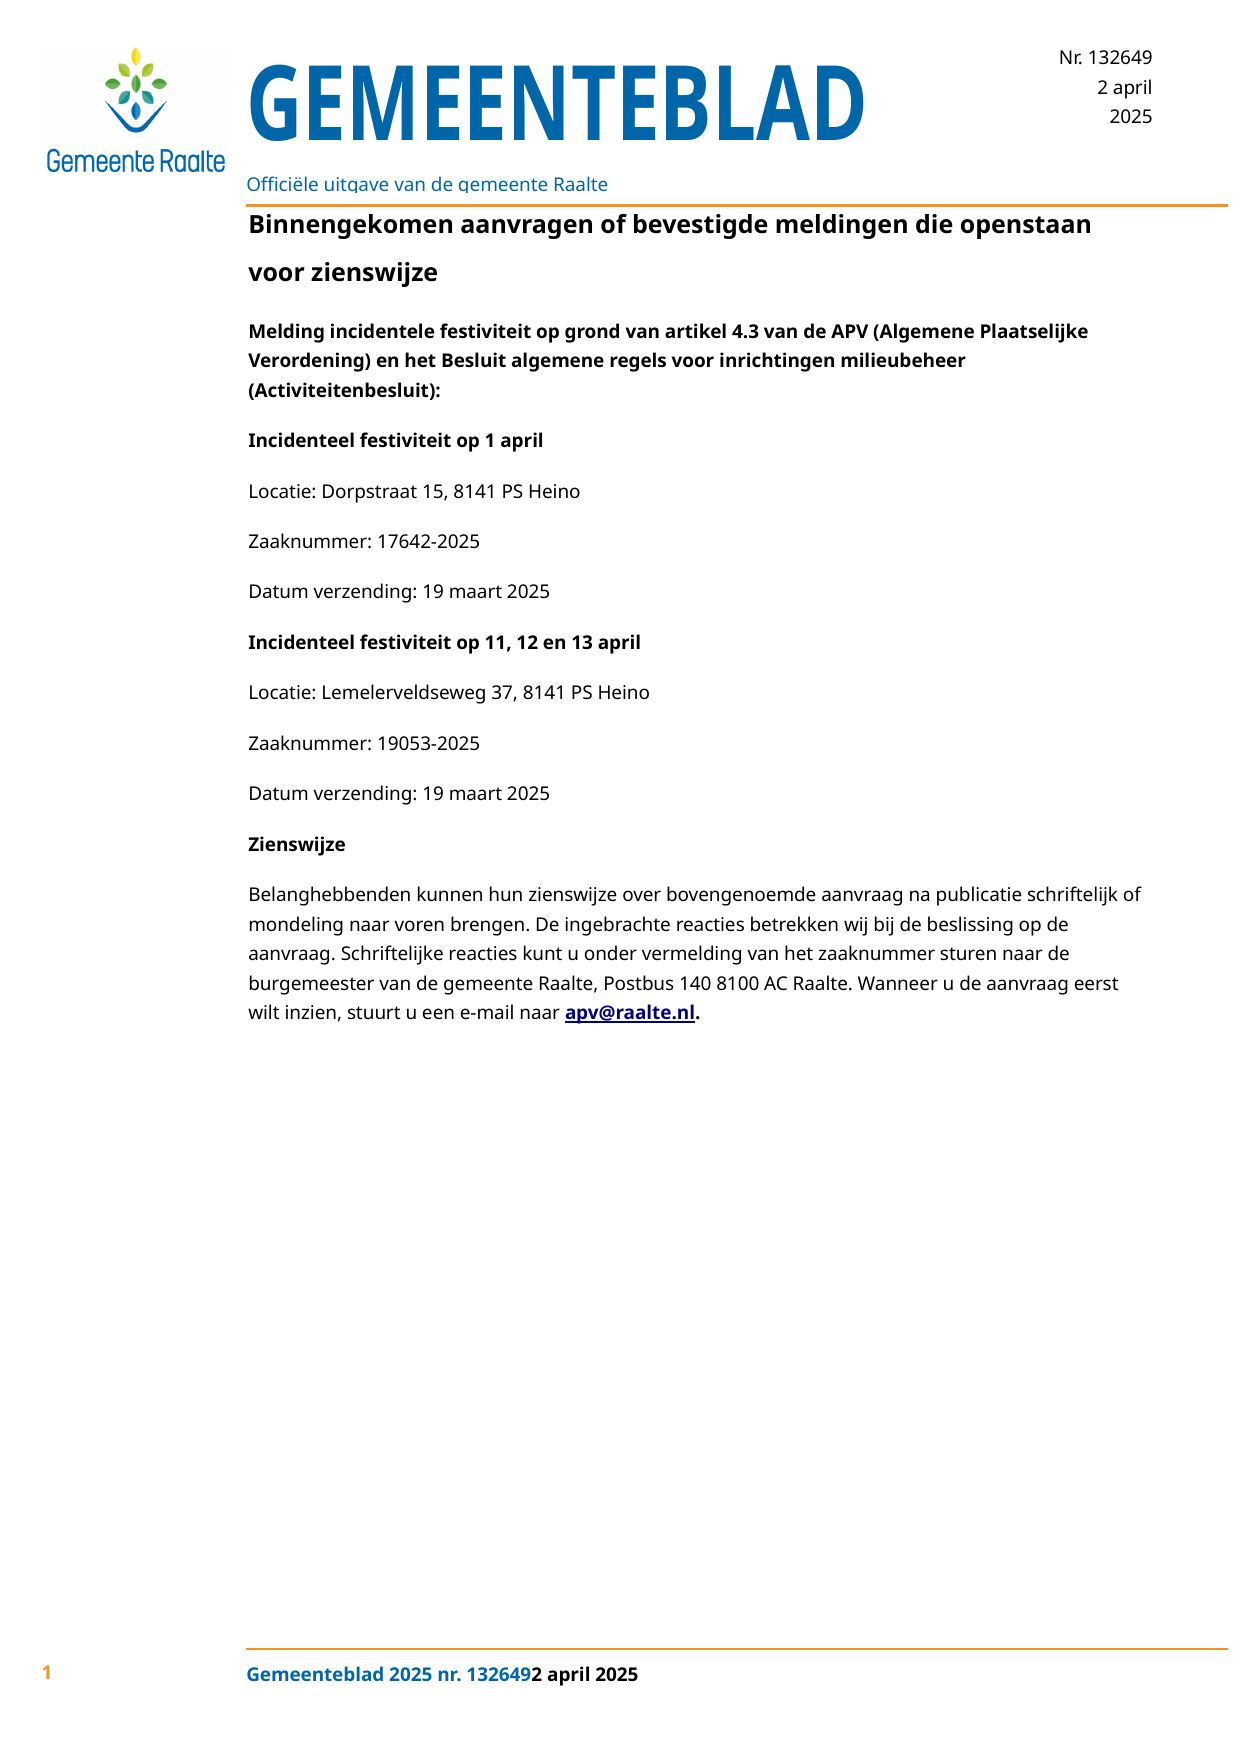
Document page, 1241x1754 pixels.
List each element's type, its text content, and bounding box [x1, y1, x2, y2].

text Datum verzending: 19 maart 2025 [248, 579, 1152, 604]
text Belanghebbenden kunnen hun zienswijze over bovengenoemde aanvraag na publicatie schriftelijk of mondeling naar voren brengen. De ingebrachte reacties betrekken wij bij de beslissing op de aanvraag. Schriftelijke reacties kunt u onder vermelding van het zaaknummer sturen naar de burgemeester van de gemeente Raalte, Postbus 140 8100 AC Raalte. Wanneer u de aanvraag eerst wilt inzien, stuurt u een e-mail naar apv@raalte.nl. [248, 881, 1152, 1025]
text Zaaknummer: 17642-2025 [248, 528, 1152, 554]
text Locatie: Lemelerveldseweg 37, 8141 PS Heino [248, 679, 1152, 705]
text Zaaknummer: 19053-2025 [248, 730, 1152, 756]
text Binnengekomen aanvragen of bevestigde meldingen die openstaan voor zienswijze [248, 207, 1152, 288]
text Datum verzending: 19 maart 2025 [248, 780, 1152, 806]
text Zienswijze [248, 831, 1152, 857]
text Melding incidentele festiviteit op grond van artikel 4.3 van de APV (Algemene Plaatselijke Verordening) en het Besluit algemene regels voor inrichtingen milieubeheer (Activiteitenbesluit): [248, 318, 1152, 403]
text Incidenteel festiviteit op 1 april [248, 427, 1152, 453]
text Locatie: Dorpstraat 15, 8141 PS Heino [248, 478, 1152, 504]
text Incidenteel festiviteit op 11, 12 en 13 april [248, 629, 1152, 655]
picture [41, 47, 231, 172]
